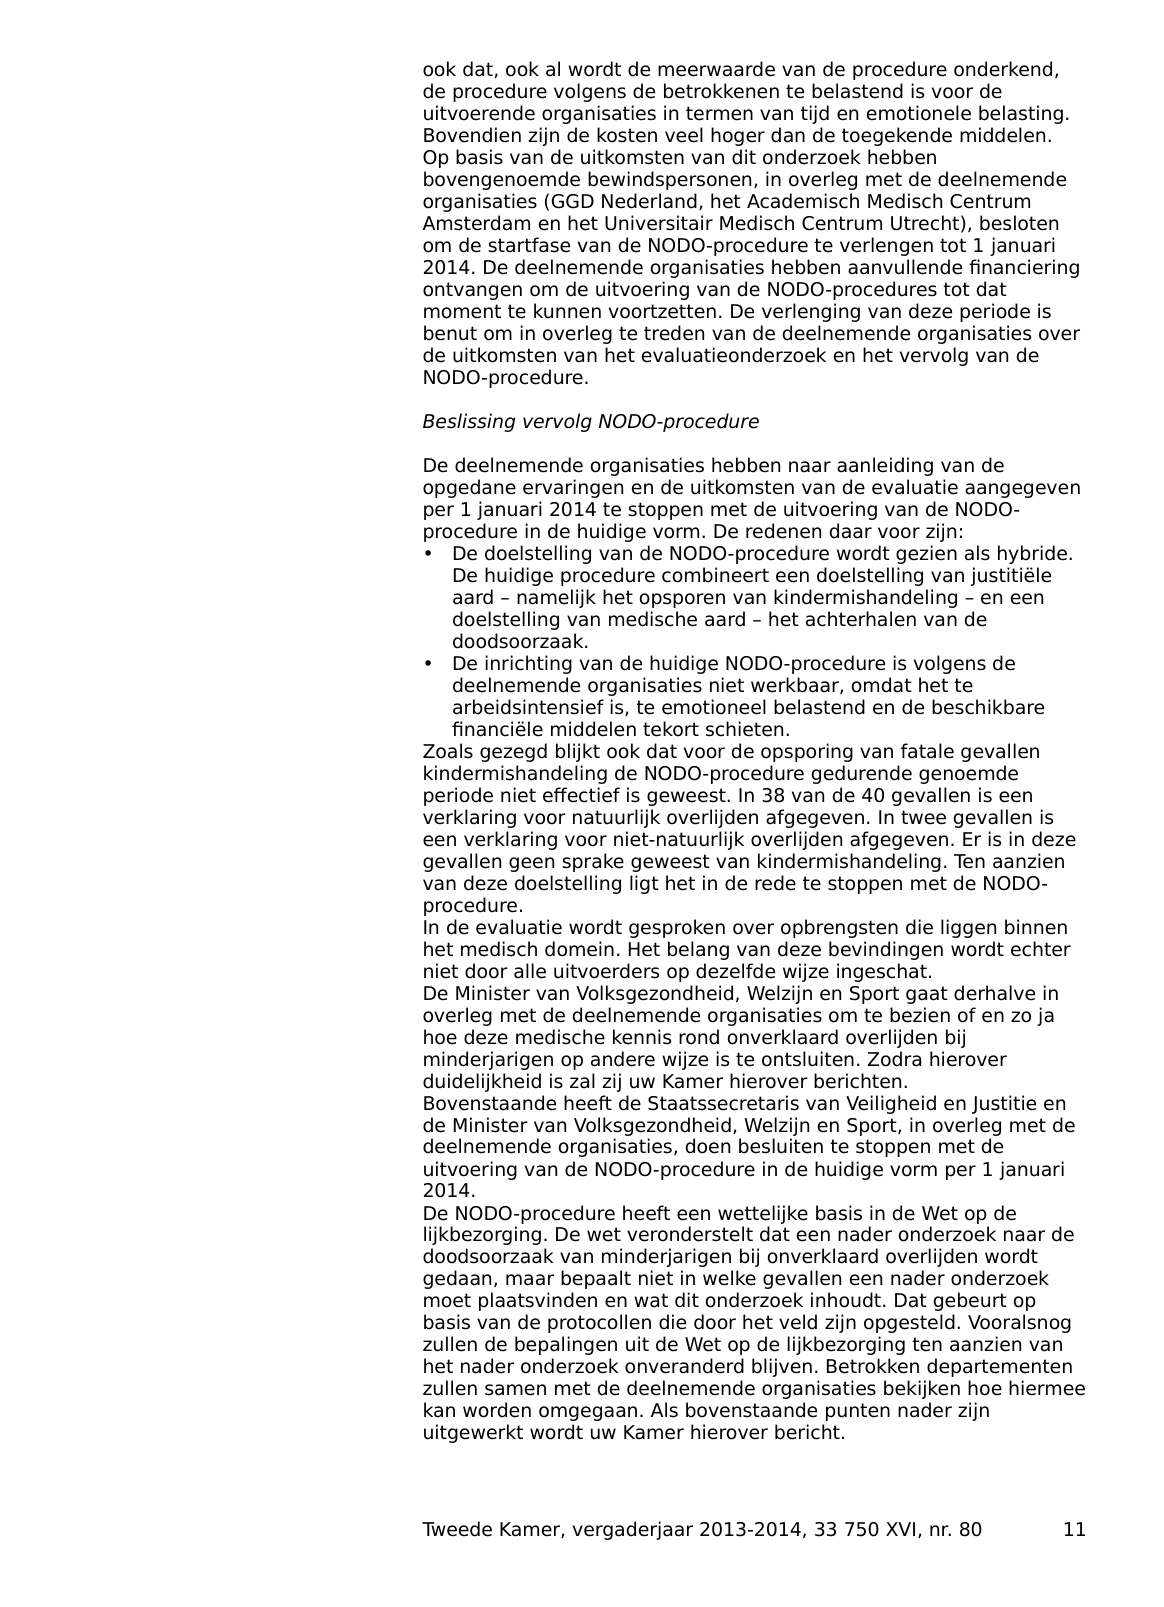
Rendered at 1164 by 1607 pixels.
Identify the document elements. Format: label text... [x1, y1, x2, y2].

text De deelnemende organisaties hebben naar aanleiding van de opgedane ervaringen en de uitkomsten van de evaluatie aangegeven per 1 januari 2014 te stoppen met de uitvoering van de NODO-procedure in de huidige vorm. De redenen daar voor zijn: [422, 455, 1087, 543]
text Bovenstaande heeft de Staatssecretaris van Veiligheid en Justitie en de Minister van Volksgezondheid, Welzijn en Sport, in overleg met de deelnemende organisaties, doen besluiten te stoppen met de uitvoering van de NODO-procedure in de huidige vorm per 1 januari 2014. [422, 1092, 1087, 1202]
text ook dat, ook al wordt de meerwaarde van de procedure onderkend, de procedure volgens de betrokkenen te belastend is voor de uitvoerende organisaties in termen van tijd en emotionele belasting. Bovendien zijn de kosten veel hoger dan de toegekende middelen. [422, 59, 1087, 147]
text In de evaluatie wordt gesproken over opbrengsten die liggen binnen het medisch domein. Het belang van deze bevindingen wordt echter niet door alle uitvoerders op dezelfde wijze ingeschat. [422, 917, 1087, 983]
text • De doelstelling van de NODO-procedure wordt gezien als hybride. De huidige procedure combineert een doelstelling van justitiële aard – namelijk het opsporen van kindermishandeling – en een doelstelling van medische aard – het achterhalen van de doodsoorzaak. [422, 543, 1087, 653]
text De NODO-procedure heeft een wettelijke basis in de Wet op de lijkbezorging. De wet veronderstelt dat een nader onderzoek naar de doodsoorzaak van minderjarigen bij onverklaard overlijden wordt gedaan, maar bepaalt niet in welke gevallen een nader onderzoek moet plaatsvinden en wat dit onderzoek inhoudt. Dat gebeurt op basis van de protocollen die door het veld zijn opgesteld. Vooralsnog zullen de bepalingen uit de Wet op de lijkbezorging ten aanzien van het nader onderzoek onveranderd blijven. Betrokken departementen zullen samen met de deelnemende organisaties bekijken hoe hiermee kan worden omgegaan. Als bovenstaande punten nader zijn uitgewerkt wordt uw Kamer hierover bericht. [422, 1202, 1087, 1444]
text Zoals gezegd blijkt ook dat voor de opsporing van fatale gevallen kindermishandeling de NODO-procedure gedurende genoemde periode niet effectief is geweest. In 38 van de 40 gevallen is een verklaring voor natuurlijk overlijden afgegeven. In twee gevallen is een verklaring voor niet-natuurlijk overlijden afgegeven. Er is in deze gevallen geen sprake geweest van kindermishandeling. Ten aanzien van deze doelstelling ligt het in de rede te stoppen met de NODO-procedure. [422, 741, 1087, 917]
subtitle Beslissing vervolg NODO-procedure [422, 411, 1087, 433]
text Op basis van de uitkomsten van dit onderzoek hebben bovengenoemde bewindspersonen, in overleg met de deelnemende organisaties (GGD Nederland, het Academisch Medisch Centrum Amsterdam en het Universitair Medisch Centrum Utrecht), besloten om de startfase van de NODO-procedure te verlengen tot 1 januari 2014. De deelnemende organisaties hebben aanvullende financiering ontvangen om de uitvoering van de NODO-procedures tot dat moment te kunnen voortzetten. De verlenging van deze periode is benut om in overleg te treden van de deelnemende organisaties over de uitkomsten van het evaluatieonderzoek en het vervolg van de NODO-procedure. [422, 147, 1087, 389]
text • De inrichting van de huidige NODO-procedure is volgens de deelnemende organisaties niet werkbaar, omdat het te arbeidsintensief is, te emotioneel belastend en de beschikbare financiële middelen tekort schieten. [422, 653, 1087, 741]
text De Minister van Volksgezondheid, Welzijn en Sport gaat derhalve in overleg met de deelnemende organisaties om te bezien of en zo ja hoe deze medische kennis rond onverklaard overlijden bij minderjarigen op andere wijze is te ontsluiten. Zodra hierover duidelijkheid is zal zij uw Kamer hierover berichten. [422, 983, 1087, 1092]
